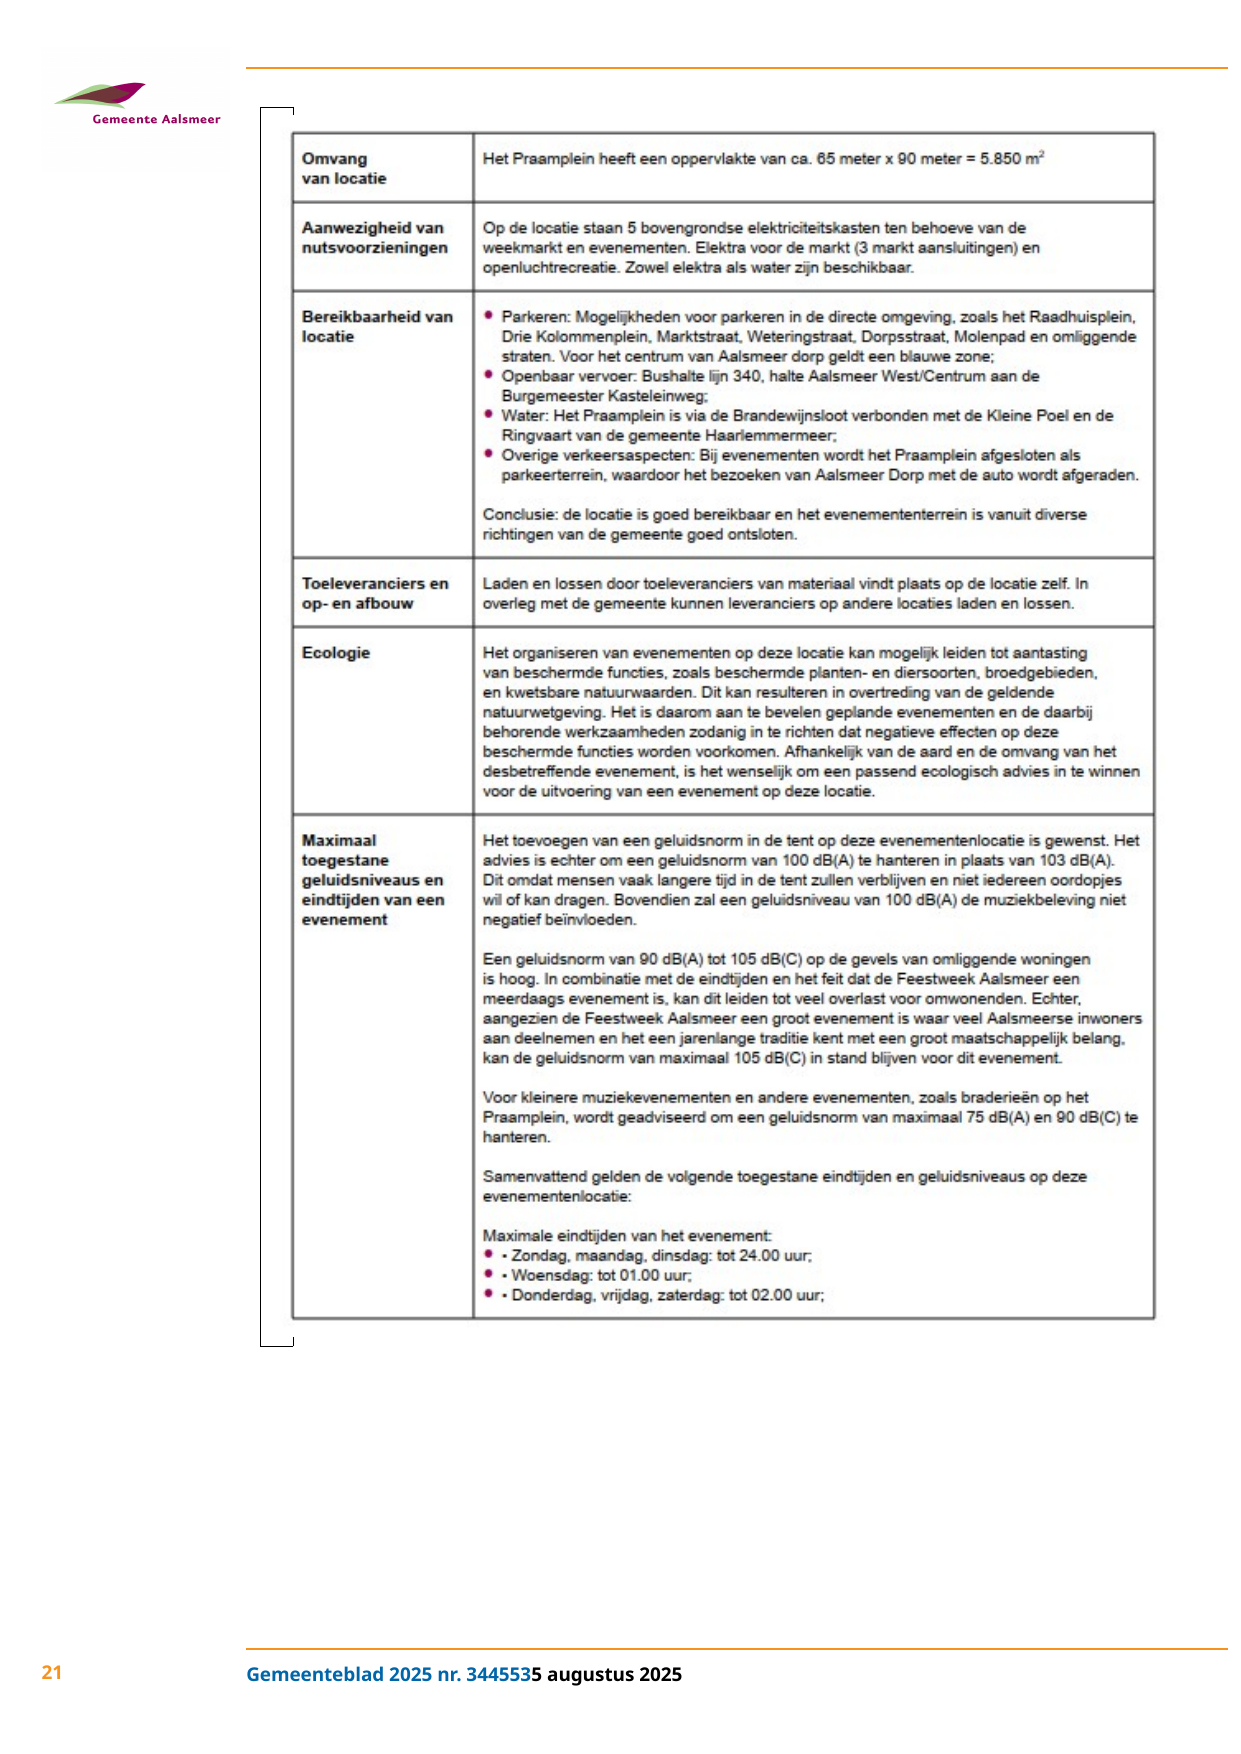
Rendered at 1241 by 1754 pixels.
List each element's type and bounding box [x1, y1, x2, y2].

picture [268, 115, 1173, 1337]
picture [41, 47, 231, 172]
